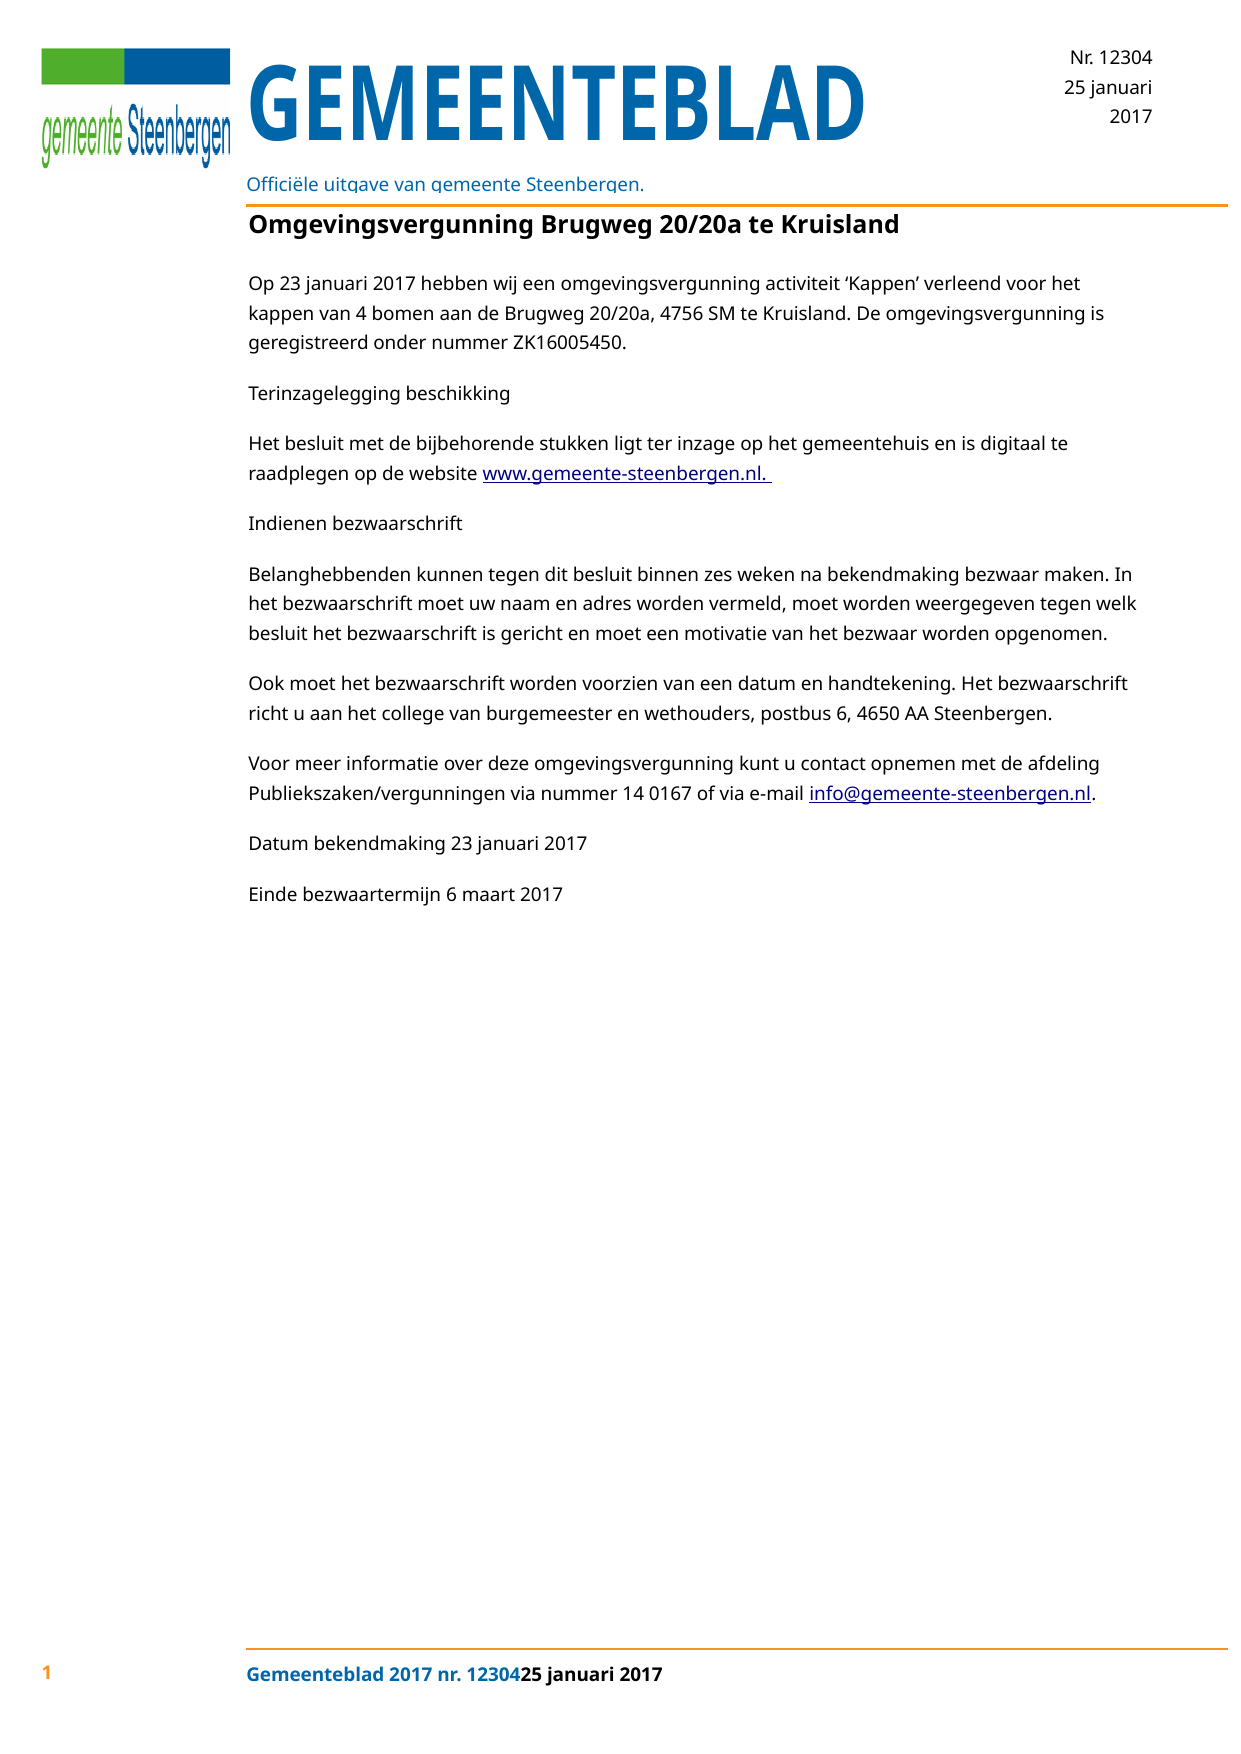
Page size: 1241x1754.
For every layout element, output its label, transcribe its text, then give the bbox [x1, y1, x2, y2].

text Terinzagelegging beschikking [248, 380, 1152, 406]
text Indienen bezwaarschrift [248, 510, 1152, 536]
text Einde bezwaartermijn 6 maart 2017 [248, 881, 1152, 906]
text Ook moet het bezwaarschrift worden voorzien van een datum en handtekening. Het bezwaarschrift richt u aan het college van burgemeester en wethouders, postbus 6, 4650 AA Steenbergen. [248, 670, 1152, 726]
picture [41, 47, 231, 172]
text Belanghebbenden kunnen tegen dit besluit binnen zes weken na bekendmaking bezwaar maken. In het bezwaarschrift moet uw naam en adres worden vermeld, moet worden weergegeven tegen welk besluit het bezwaarschrift is gericht en moet een motivatie van het bezwaar worden opgenomen. [248, 561, 1152, 646]
text Op 23 januari 2017 hebben wij een omgevingsvergunning activiteit ‘Kappen’ verleend voor het kappen van 4 bomen aan de Brugweg 20/20a, 4756 SM te Kruisland. De omgevingsvergunning is geregistreerd onder nummer ZK16005450. [248, 270, 1152, 355]
text Het besluit met de bijbehorende stukken ligt ter inzage op het gemeentehuis en is digitaal te raadplegen op de website www.gemeente-steenbergen.nl. [248, 430, 1152, 486]
text Omgevingsvergunning Brugweg 20/20a te Kruisland [248, 207, 1152, 241]
text Datum bekendmaking 23 januari 2017 [248, 830, 1152, 856]
text Voor meer informatie over deze omgevingsvergunning kunt u contact opnemen met de afdeling Publiekszaken/vergunningen via nummer 14 0167 of via e-mail info@gemeente-steenbergen.nl. [248, 750, 1152, 806]
